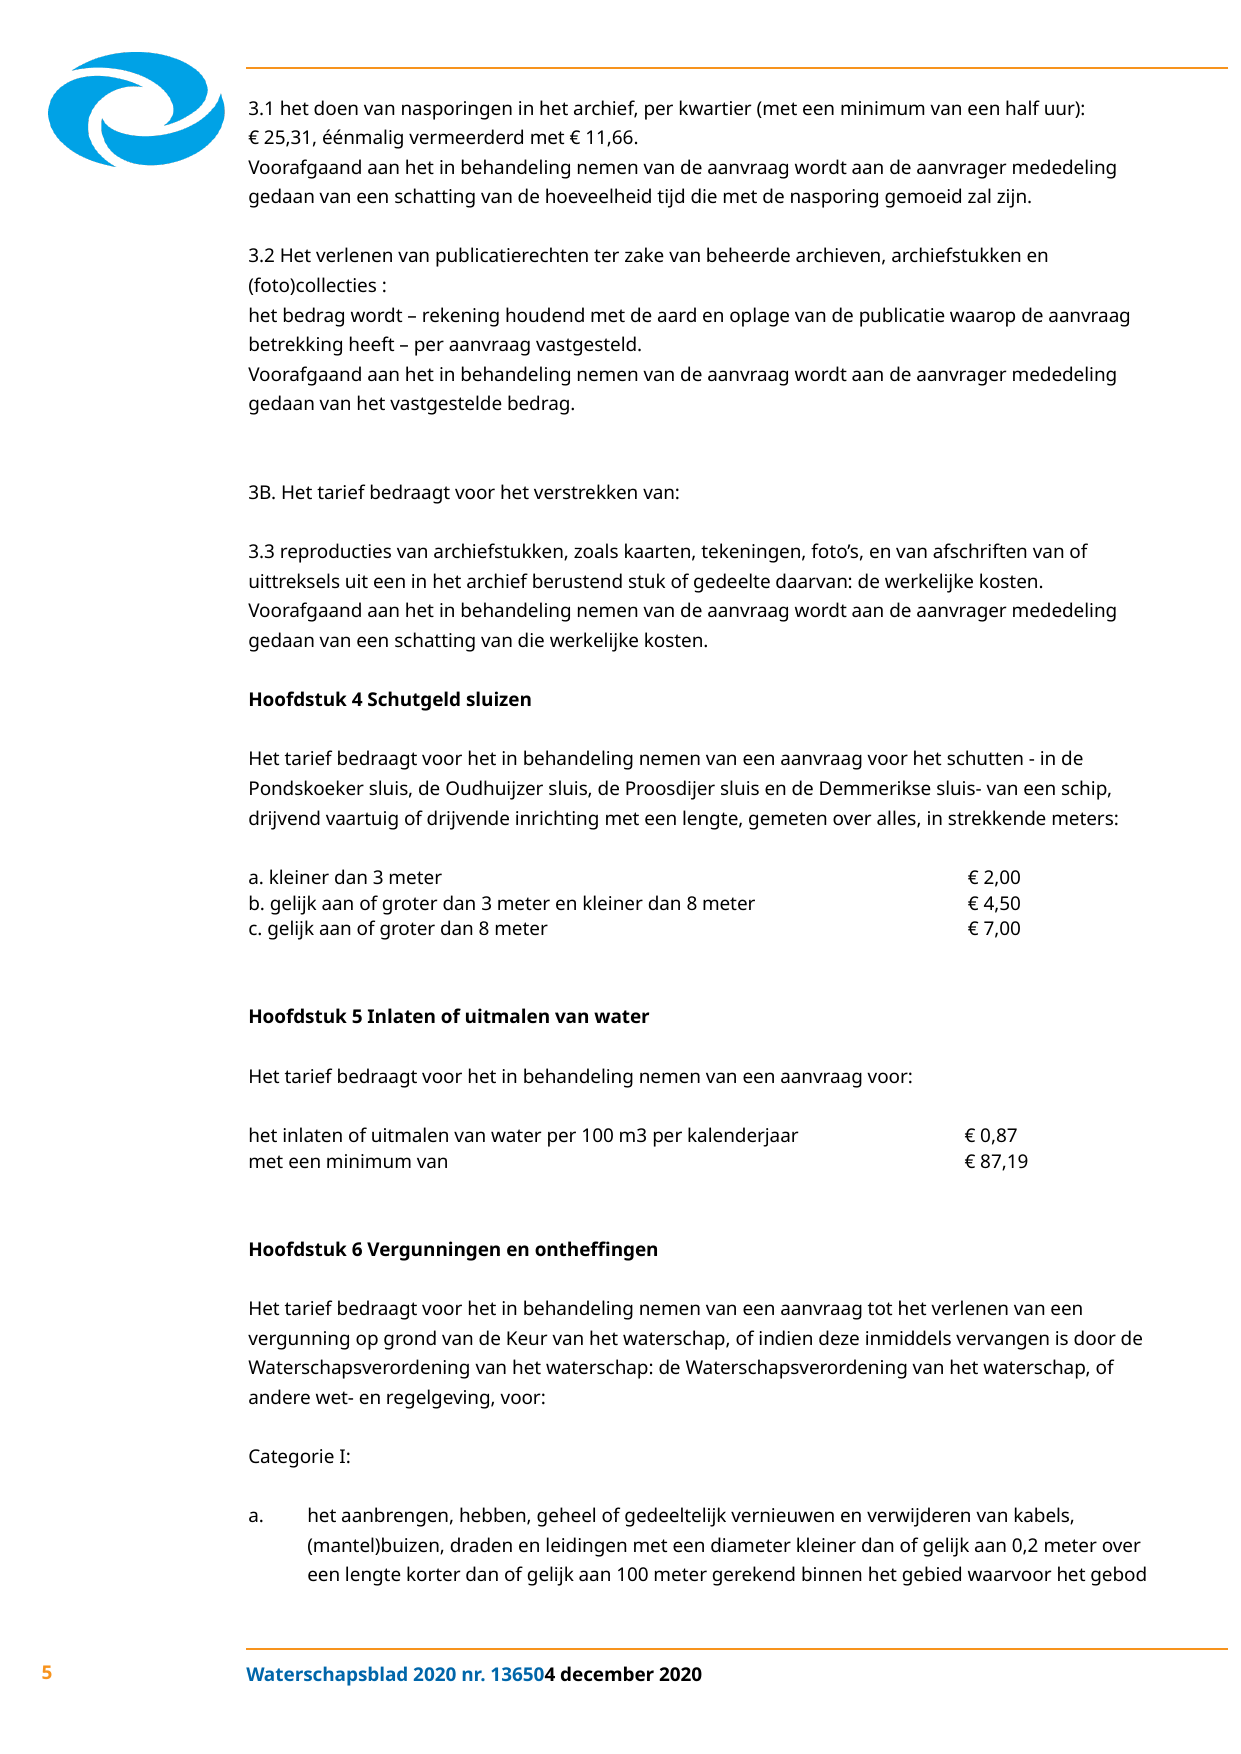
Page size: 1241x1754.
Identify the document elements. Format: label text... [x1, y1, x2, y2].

picture [41, 47, 231, 172]
text Het tarief bedraagt voor het in behandeling nemen van een aanvraag voor: [248, 1063, 1152, 1088]
text 3.2 Het verlenen van publicatierechten ter zake van beheerde archieven, archiefstukken en (foto)collecties : [248, 243, 1152, 298]
text Het tarief bedraagt voor het in behandeling nemen van een aanvraag tot het verlenen van een vergunning op grond van de Keur van het waterschap, of indien deze inmiddels vervangen is door de Waterschapsverordening van het waterschap: de Waterschapsverordening van het waterschap, of andere wet- en regelgeving, voor: [248, 1295, 1152, 1409]
table_cell c. gelijk aan of groter dan 8 meter [248, 916, 968, 941]
table_cell met een minimum van [248, 1148, 964, 1173]
text Voorafgaand aan het in behandeling nemen van de aanvraag wordt aan de aanvrager mededeling gedaan van het vastgestelde bedrag. [248, 361, 1152, 416]
text € 25,31, éénmalig vermeerderd met € 11,66. [248, 124, 1152, 150]
table_cell € 87,19 [964, 1148, 1152, 1173]
text Hoofdstuk 4 Schutgeld sluizen [248, 686, 1152, 712]
table_header € 2,00 [968, 864, 1152, 890]
text Voorafgaand aan het in behandeling nemen van de aanvraag wordt aan de aanvrager mededeling gedaan van een schatting van de hoeveelheid tijd die met de nasporing gemoeid zal zijn. [248, 154, 1152, 209]
table_header a. kleiner dan 3 meter [248, 864, 968, 890]
text 3.3 reproducties van archiefstukken, zoals kaarten, tekeningen, foto’s, en van afschriften van of uittreksels uit een in het archief berustend stuk of gedeelte daarvan: de werkelijke kosten. [248, 538, 1152, 594]
table_cell € 4,50 [968, 890, 1152, 916]
table_cell € 7,00 [968, 916, 1152, 941]
text Voorafgaand aan het in behandeling nemen van de aanvraag wordt aan de aanvrager mededeling gedaan van een schatting van die werkelijke kosten. [248, 598, 1152, 653]
text het bedrag wordt – rekening houdend met de aard en oplage van de publicatie waarop de aanvraag betrekking heeft – per aanvraag vastgesteld. [248, 302, 1152, 357]
table_cell b. gelijk aan of groter dan 3 meter en kleiner dan 8 meter [248, 890, 968, 916]
text Het tarief bedraagt voor het in behandeling nemen van een aanvraag voor het schutten - in de Pondskoeker sluis, de Oudhuijzer sluis, de Proosdijer sluis en de Demmerikse sluis- van een schip, drijvend vaartuig of drijvende inrichting met een lengte, gemeten over alles, in strekkende meters: [248, 746, 1152, 831]
text Hoofdstuk 5 Inlaten of uitmalen van water [248, 1004, 1152, 1029]
text Categorie I: [248, 1443, 1152, 1469]
text 3B. Het tarief bedraagt voor het verstrekken van: [248, 479, 1152, 505]
table_header het inlaten of uitmalen van water per 100 m3 per kalenderjaar [248, 1122, 964, 1148]
text 3.1 het doen van nasporingen in het archief, per kwartier (met een minimum van een half uur): [248, 95, 1152, 121]
text Hoofdstuk 6 Vergunningen en ontheffingen [248, 1236, 1152, 1262]
table_header € 0,87 [964, 1122, 1152, 1148]
list het aanbrengen, hebben, geheel of gedeeltelijk vernieuwen en verwijderen van kabels, (mantel)buizen, draden en leidingen met een diameter kleiner dan of gelijk aan 0,2 meter over een lengte korter dan of gelijk aan 100 meter gerekend binnen het gebied waarvoor het gebod [248, 1502, 1152, 1587]
